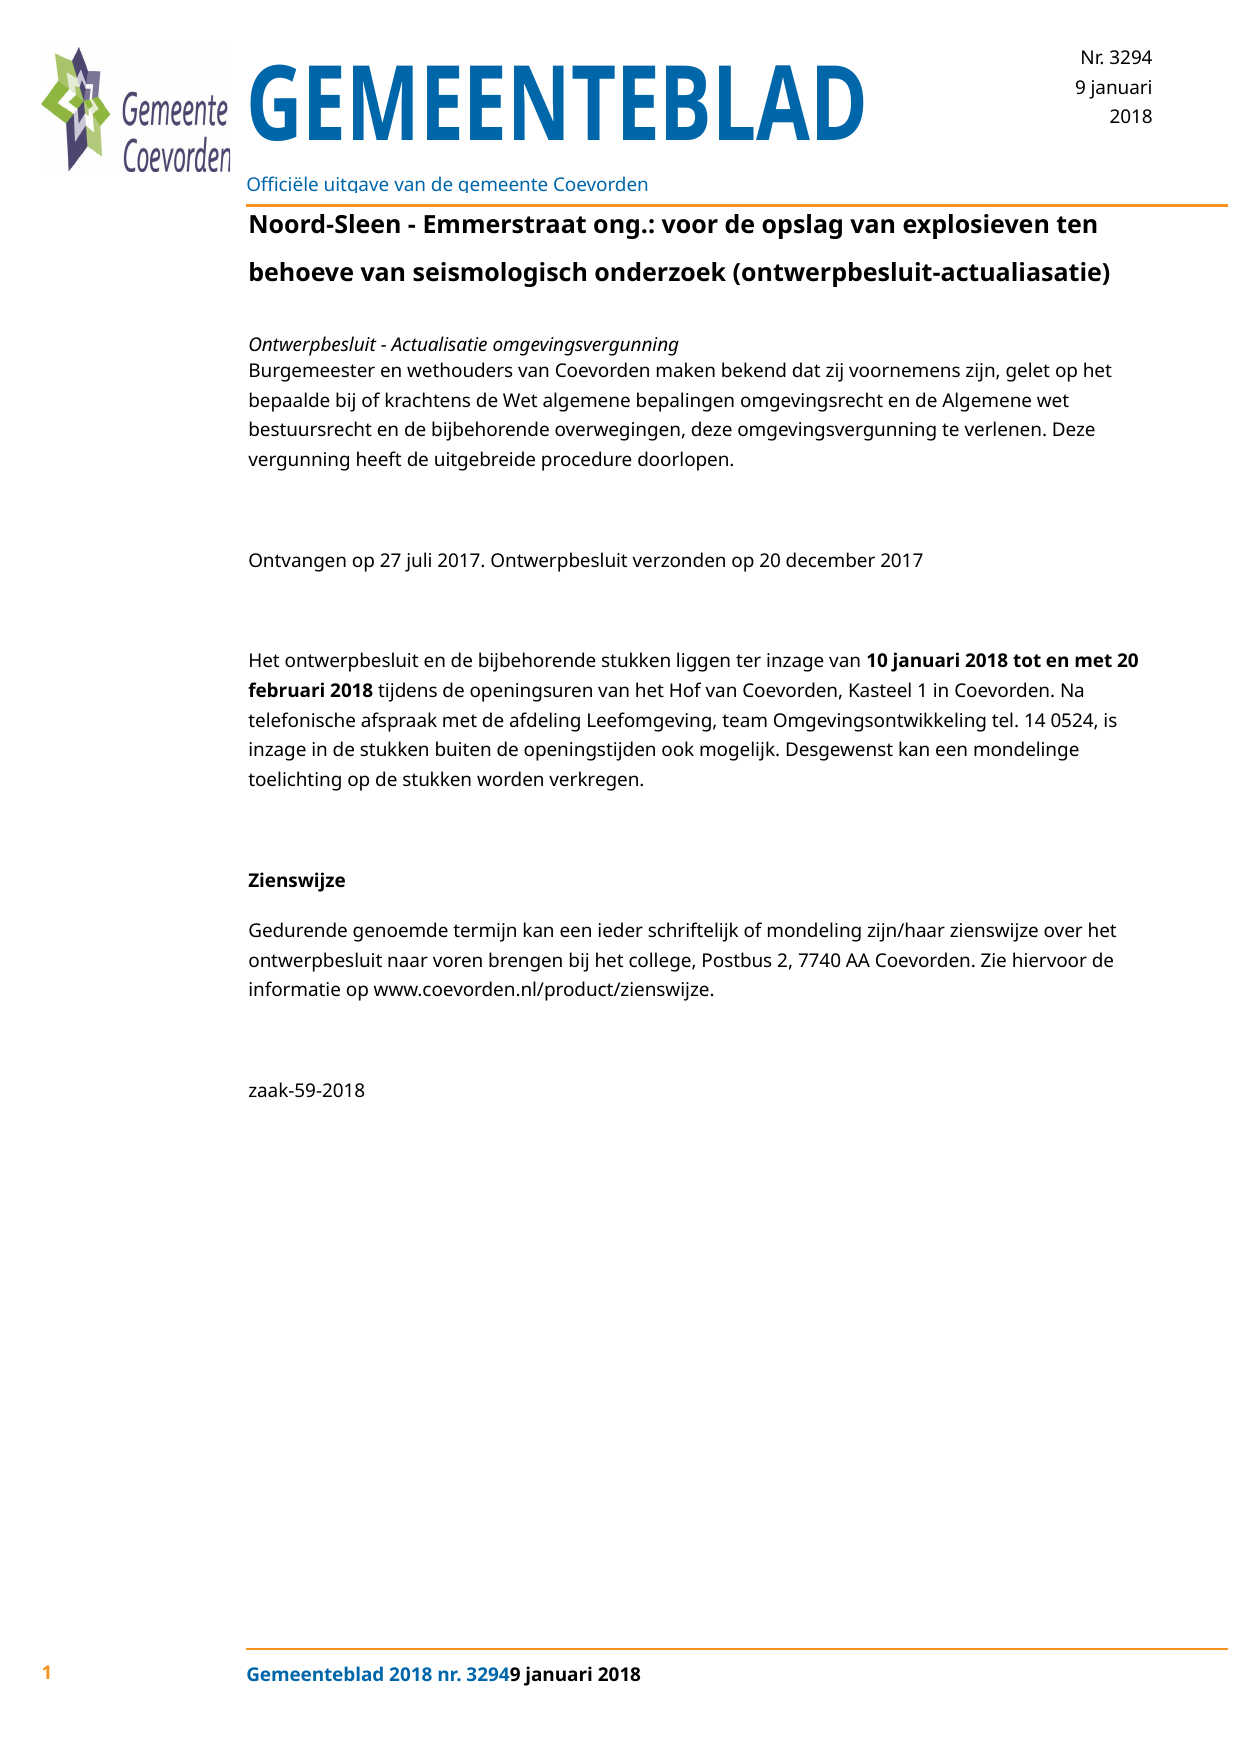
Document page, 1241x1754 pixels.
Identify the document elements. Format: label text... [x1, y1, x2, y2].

text Ontvangen op 27 juli 2017. Ontwerpbesluit verzonden op 20 december 2017 [248, 547, 1152, 572]
text Gedurende genoemde termijn kan een ieder schriftelijk of mondeling zijn/haar zienswijze over het ontwerpbesluit naar voren brengen bij het college, Postbus 2, 7740 AA Coevorden. Zie hiervoor de informatie op www.coevorden.nl/product/zienswijze. [248, 917, 1152, 1002]
text Zienswijze [248, 867, 1152, 892]
text zaak-59-2018 [248, 1077, 1152, 1103]
picture [41, 47, 231, 172]
text Het ontwerpbesluit en de bijbehorende stukken liggen ter inzage van 10 januari 2018 tot en met 20 februari 2018 tijdens de openingsuren van het Hof van Coevorden, Kasteel 1 in Coevorden. Na telefonische afspraak met de afdeling Leefomgeving, team Omgevingsontwikkeling tel. 14 0524, is inzage in de stukken buiten de openingstijden ook mogelijk. Desgewenst kan een mondelinge toelichting op de stukken worden verkregen. [248, 648, 1152, 792]
text Noord-Sleen - Emmerstraat ong.: voor de opslag van explosieven ten behoeve van seismologisch onderzoek (ontwerpbesluit-actualiasatie) [248, 207, 1152, 288]
text Burgemeester en wethouders van Coevorden maken bekend dat zij voornemens zijn, gelet op het bepaalde bij of krachtens de Wet algemene bepalingen omgevingsrecht en de Algemene wet bestuursrecht en de bijbehorende overwegingen, deze omgevingsvergunning te verlenen. Deze vergunning heeft de uitgebreide procedure doorlopen. [248, 357, 1152, 472]
text Ontwerpbesluit - Actualisatie omgevingsvergunning [248, 331, 1152, 357]
